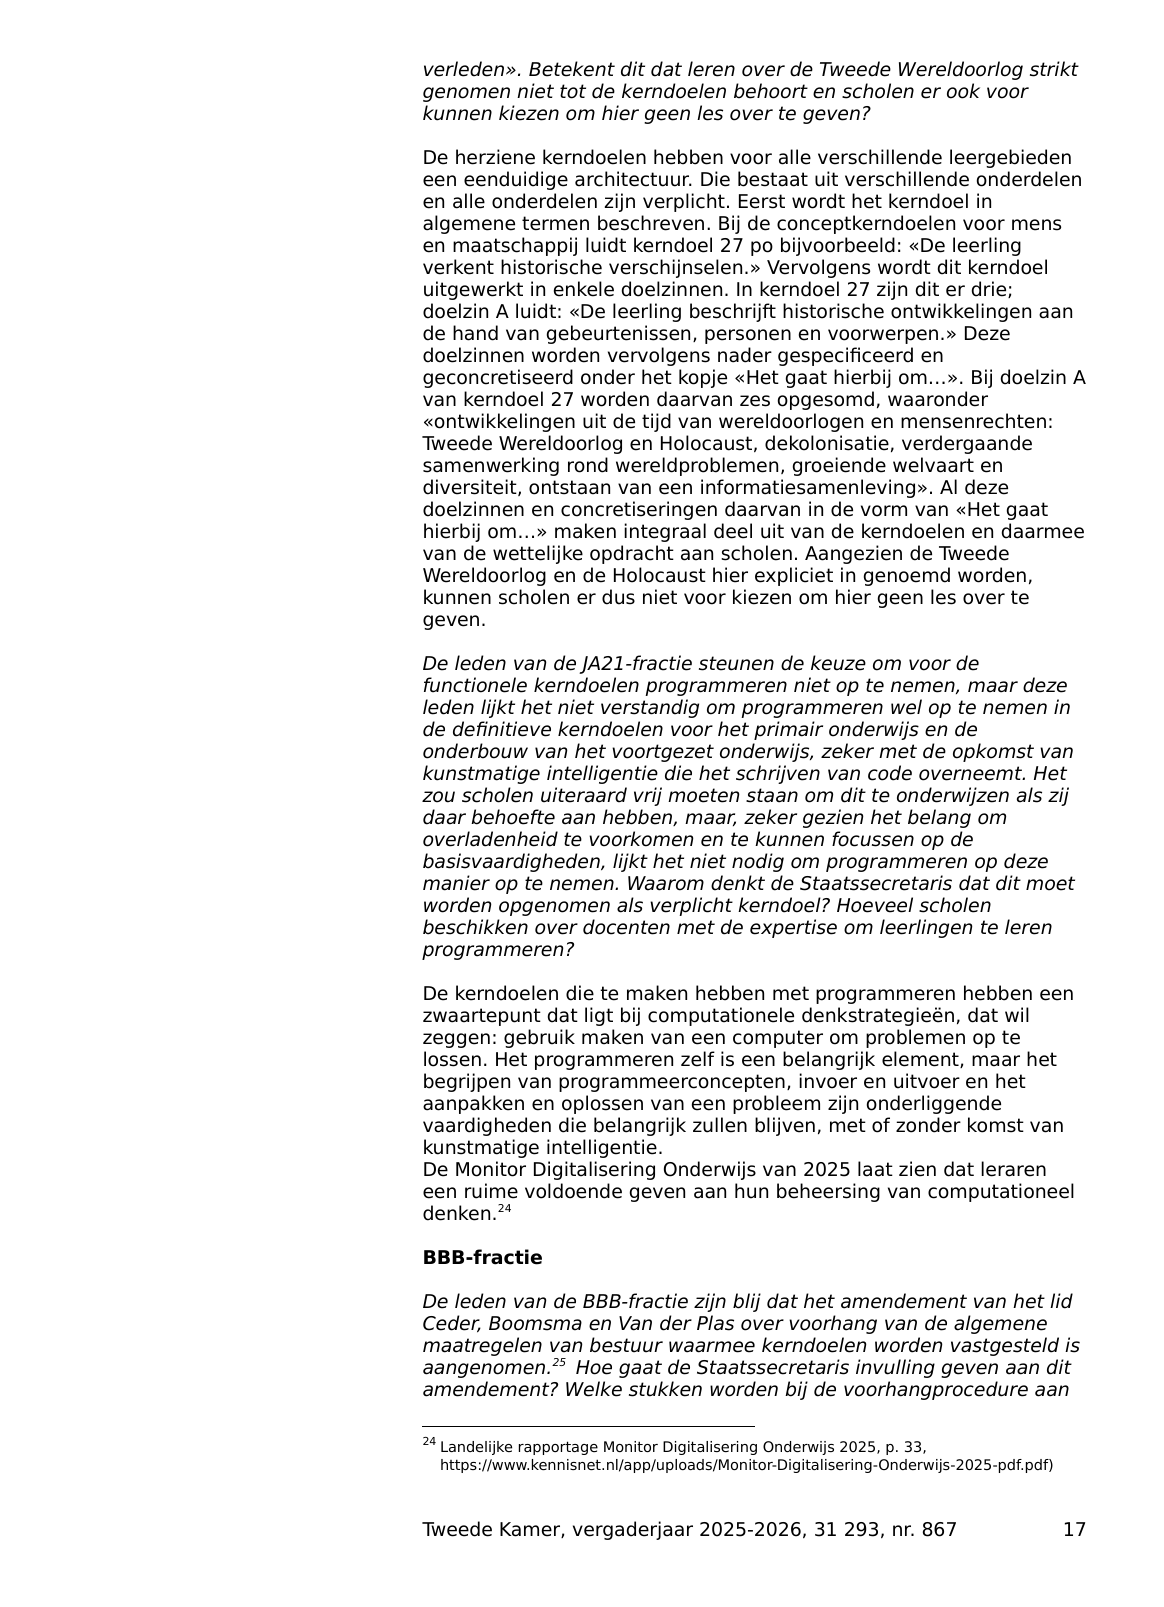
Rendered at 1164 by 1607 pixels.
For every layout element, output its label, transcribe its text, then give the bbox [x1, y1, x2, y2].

text De Monitor Digitalisering Onderwijs van 2025 laat zien dat leraren een ruime voldoende geven aan hun beheersing van computationeel denken. [422, 1159, 1087, 1224]
text De kerndoelen die te maken hebben met programmeren hebben een zwaartepunt dat ligt bij computationele denkstrategieën, dat wil zeggen: gebruik maken van een computer om problemen op te lossen. Het programmeren zelf is een belangrijk element, maar het begrijpen van programmeerconcepten, invoer en uitvoer en het aanpakken en oplossen van een probleem zijn onderliggende vaardigheden die belangrijk zullen blijven, met of zonder komst van kunstmatige intelligentie. [422, 983, 1087, 1159]
text verleden». Betekent dit dat leren over de Tweede Wereldoorlog strikt genomen niet tot de kerndoelen behoort en scholen er ook voor kunnen kiezen om hier geen les over te geven? [422, 59, 1087, 125]
subtitle BBB-fractie [422, 1247, 1087, 1269]
text Landelijke rapportage Monitor Digitalisering Onderwijs 2025, p. 33, https://www.kennisnet.nl/app/uploads/Monitor-Digitalisering-Onderwijs-2025-pdf.pdf) [422, 1435, 1087, 1474]
text De leden van de JA21-fractie steunen de keuze om voor de functionele kerndoelen programmeren niet op te nemen, maar deze leden lijkt het niet verstandig om programmeren wel op te nemen in de definitieve kerndoelen voor het primair onderwijs en de onderbouw van het voortgezet onderwijs, zeker met de opkomst van kunstmatige intelligentie die het schrijven van code overneemt. Het zou scholen uiteraard vrij moeten staan om dit te onderwijzen als zij daar behoefte aan hebben, maar, zeker gezien het belang om overladenheid te voorkomen en te kunnen focussen op de basisvaardigheden, lijkt het niet nodig om programmeren op deze manier op te nemen. Waarom denkt de Staatssecretaris dat dit moet worden opgenomen als verplicht kerndoel? Hoeveel scholen beschikken over docenten met de expertise om leerlingen te leren programmeren? [422, 653, 1087, 961]
text De leden van de BBB-fractie zijn blij dat het amendement van het lid Ceder, Boomsma en Van der Plas over voorhang van de algemene maatregelen van bestuur waarmee kerndoelen worden vastgesteld is aangenomen. Hoe gaat de Staatssecretaris invulling geven aan dit amendement? Welke stukken worden bij de voorhangprocedure aan [422, 1291, 1087, 1401]
text De herziene kerndoelen hebben voor alle verschillende leergebieden een eenduidige architectuur. Die bestaat uit verschillende onderdelen en alle onderdelen zijn verplicht. Eerst wordt het kerndoel in algemene termen beschreven. Bij de conceptkerndoelen voor mens en maatschappij luidt kerndoel 27 po bijvoorbeeld: «De leerling verkent historische verschijnselen.» Vervolgens wordt dit kerndoel uitgewerkt in enkele doelzinnen. In kerndoel 27 zijn dit er drie; doelzin A luidt: «De leerling beschrijft historische ontwikkelingen aan de hand van gebeurtenissen, personen en voorwerpen.» Deze doelzinnen worden vervolgens nader gespecificeerd en geconcretiseerd onder het kopje «Het gaat hierbij om…». Bij doelzin A van kerndoel 27 worden daarvan zes opgesomd, waaronder «ontwikkelingen uit de tijd van wereldoorlogen en mensenrechten: Tweede Wereldoorlog en Holocaust, dekolonisatie, verdergaande samenwerking rond wereldproblemen, groeiende welvaart en diversiteit, ontstaan van een informatiesamenleving». Al deze doelzinnen en concretiseringen daarvan in de vorm van «Het gaat hierbij om…» maken integraal deel uit van de kerndoelen en daarmee van de wettelijke opdracht aan scholen. Aangezien de Tweede Wereldoorlog en de Holocaust hier expliciet in genoemd worden, kunnen scholen er dus niet voor kiezen om hier geen les over te geven. [422, 147, 1087, 631]
